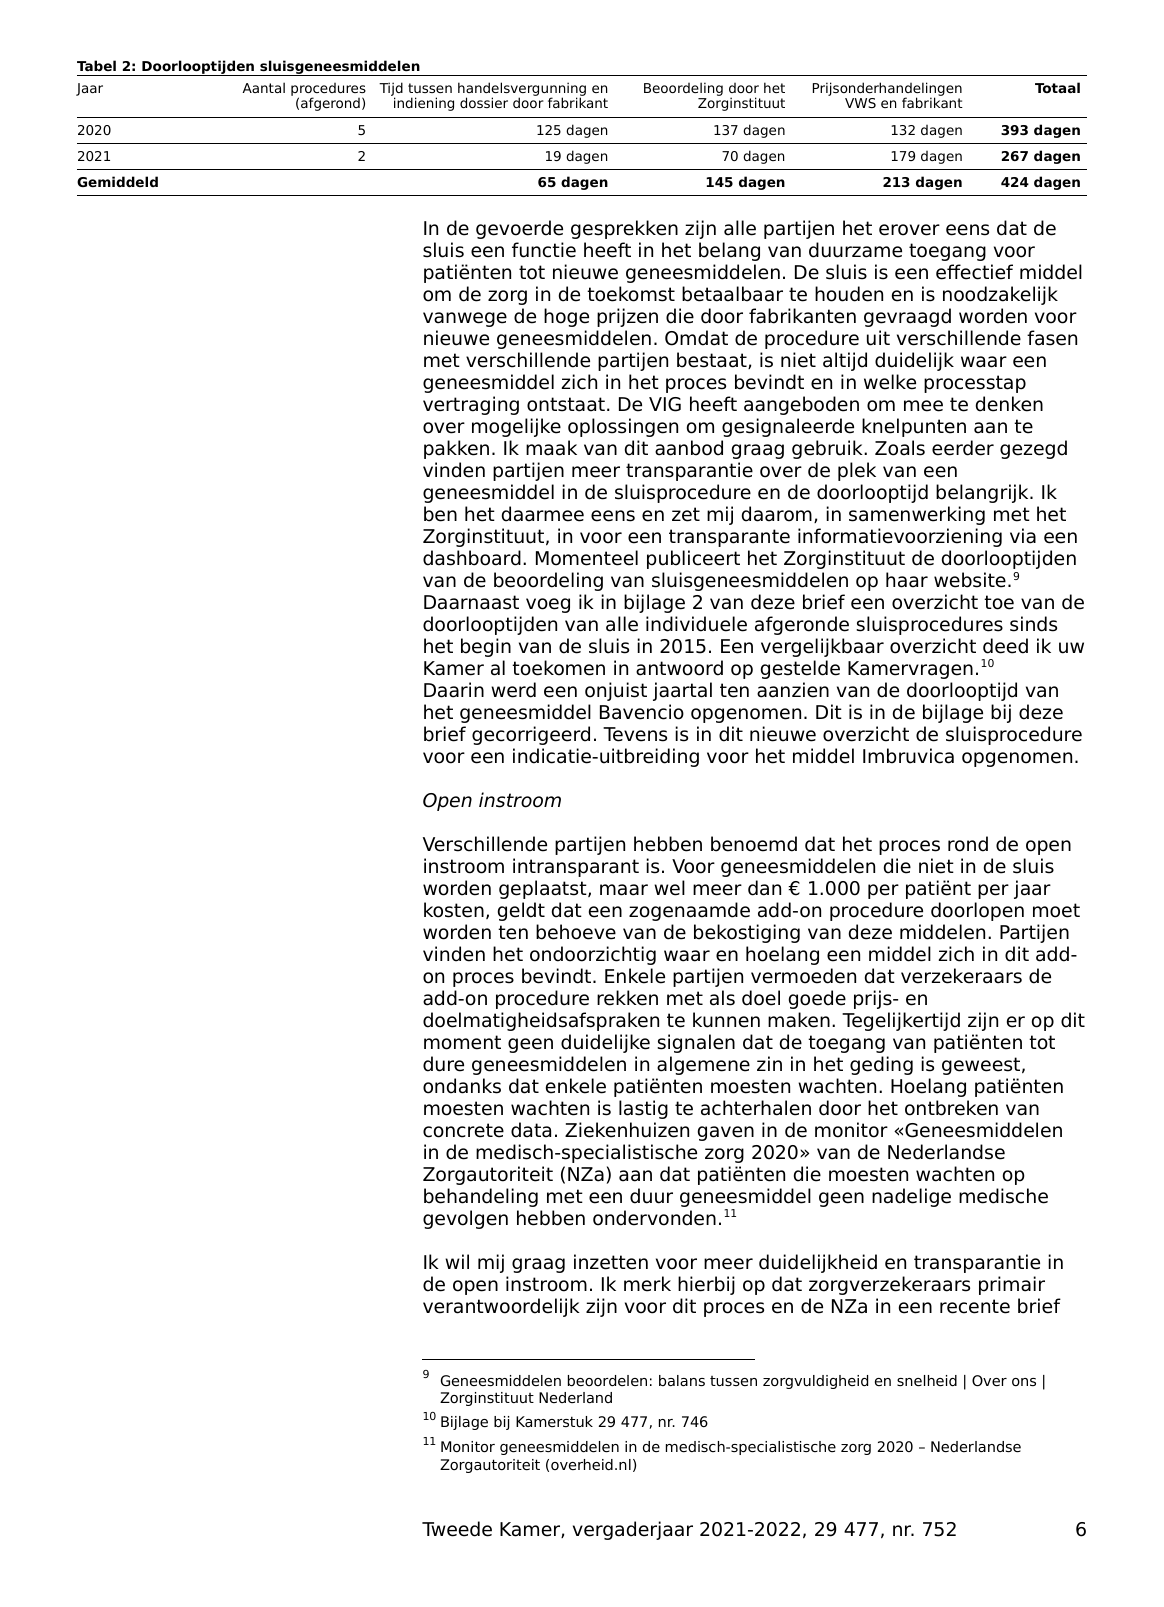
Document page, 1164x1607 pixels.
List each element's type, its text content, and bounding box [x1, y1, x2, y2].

table_cell Beoordeling door het Zorginstituut [614, 76, 791, 117]
table_cell 132 dagen [791, 118, 968, 143]
table_cell 145 dagen [614, 170, 791, 195]
text Monitor geneesmiddelen in de medisch-specialistische zorg 2020 – Nederlandse Zorgautoriteit (overheid.nl) [422, 1435, 1087, 1474]
table_cell 213 dagen [791, 170, 968, 195]
table_cell Gemiddeld [77, 170, 195, 195]
table_cell 2021 [77, 144, 195, 169]
table_cell 179 dagen [791, 144, 968, 169]
table_cell 70 dagen [614, 144, 791, 169]
table_cell Totaal [969, 76, 1087, 117]
text Ik wil mij graag inzetten voor meer duidelijkheid en transparantie in de open instroom. Ik merk hierbij op dat zorgverzekeraars primair verantwoordelijk zijn voor dit proces en de NZa in een recente brief [422, 1252, 1087, 1318]
table_cell 2 [195, 144, 372, 169]
text In de gevoerde gesprekken zijn alle partijen het erover eens dat de sluis een functie heeft in het belang van duurzame toegang voor patiënten tot nieuwe geneesmiddelen. De sluis is een effectief middel om de zorg in de toekomst betaalbaar te houden en is noodzakelijk vanwege de hoge prijzen die door fabrikanten gevraagd worden voor nieuwe geneesmiddelen. Omdat de procedure uit verschillende fasen met verschillende partijen bestaat, is niet altijd duidelijk waar een geneesmiddel zich in het proces bevindt en in welke processtap vertraging ontstaat. De VIG heeft aangeboden om mee te denken over mogelijke oplossingen om gesignaleerde knelpunten aan te pakken. Ik maak van dit aanbod graag gebruik. Zoals eerder gezegd vinden partijen meer transparantie over de plek van een geneesmiddel in de sluisprocedure en de doorlooptijd belangrijk. Ik ben het daarmee eens en zet mij daarom, in samenwerking met het Zorginstituut, in voor een transparante informatievoorziening via een dashboard. Momenteel publiceert het Zorginstituut de doorlooptijden van de beoordeling van sluisgeneesmiddelen op haar website. Daarnaast voeg ik in bijlage 2 van deze brief een overzicht toe van de doorlooptijden van alle individuele afgeronde sluisprocedures sinds het begin van de sluis in 2015. Een vergelijkbaar overzicht deed ik uw Kamer al toekomen in antwoord op gestelde Kamervragen. [422, 218, 1087, 680]
table_cell 267 dagen [969, 144, 1087, 169]
table_cell 2020 [77, 118, 195, 143]
subtitle Open instroom [422, 790, 1087, 812]
text Daarin werd een onjuist jaartal ten aanzien van de doorlooptijd van het geneesmiddel Bavencio opgenomen. Dit is in de bijlage bij deze brief gecorrigeerd. Tevens is in dit nieuwe overzicht de sluisprocedure voor een indicatie-uitbreiding voor het middel Imbruvica opgenomen. [422, 680, 1087, 768]
table_cell 393 dagen [969, 118, 1087, 143]
table_header Tabel 2: Doorlooptijden sluisgeneesmiddelen [77, 59, 1087, 75]
table_cell [195, 170, 372, 195]
table_cell 137 dagen [614, 118, 791, 143]
table_cell 65 dagen [372, 170, 614, 195]
table_cell 19 dagen [372, 144, 614, 169]
table_cell Jaar [77, 76, 195, 117]
table_cell 424 dagen [969, 170, 1087, 195]
text Geneesmiddelen beoordelen: balans tussen zorgvuldigheid en snelheid | Over ons | Zorginstituut Nederland [422, 1368, 1087, 1407]
table_cell Aantal procedures (afgerond) [195, 76, 372, 117]
text Bijlage bij Kamerstuk 29 477, nr. 746 [422, 1410, 1087, 1432]
text Verschillende partijen hebben benoemd dat het proces rond de open instroom intransparant is. Voor geneesmiddelen die niet in de sluis worden geplaatst, maar wel meer dan € 1.000 per patiënt per jaar kosten, geldt dat een zogenaamde add-on procedure doorlopen moet worden ten behoeve van de bekostiging van deze middelen. Partijen vinden het ondoorzichtig waar en hoelang een middel zich in dit add-on proces bevindt. Enkele partijen vermoeden dat verzekeraars de add-on procedure rekken met als doel goede prijs- en doelmatigheidsafspraken te kunnen maken. Tegelijkertijd zijn er op dit moment geen duidelijke signalen dat de toegang van patiënten tot dure geneesmiddelen in algemene zin in het geding is geweest, ondanks dat enkele patiënten moesten wachten. Hoelang patiënten moesten wachten is lastig te achterhalen door het ontbreken van concrete data. Ziekenhuizen gaven in de monitor «Geneesmiddelen in de medisch-specialistische zorg 2020» van de Nederlandse Zorgautoriteit (NZa) aan dat patiënten die moesten wachten op behandeling met een duur geneesmiddel geen nadelige medische gevolgen hebben ondervonden. [422, 834, 1087, 1230]
table_cell 125 dagen [372, 118, 614, 143]
table_cell Prijsonderhandelingen VWS en fabrikant [791, 76, 968, 117]
table_cell 5 [195, 118, 372, 143]
table_cell Tijd tussen handelsvergunning en indiening dossier door fabrikant [372, 76, 614, 117]
